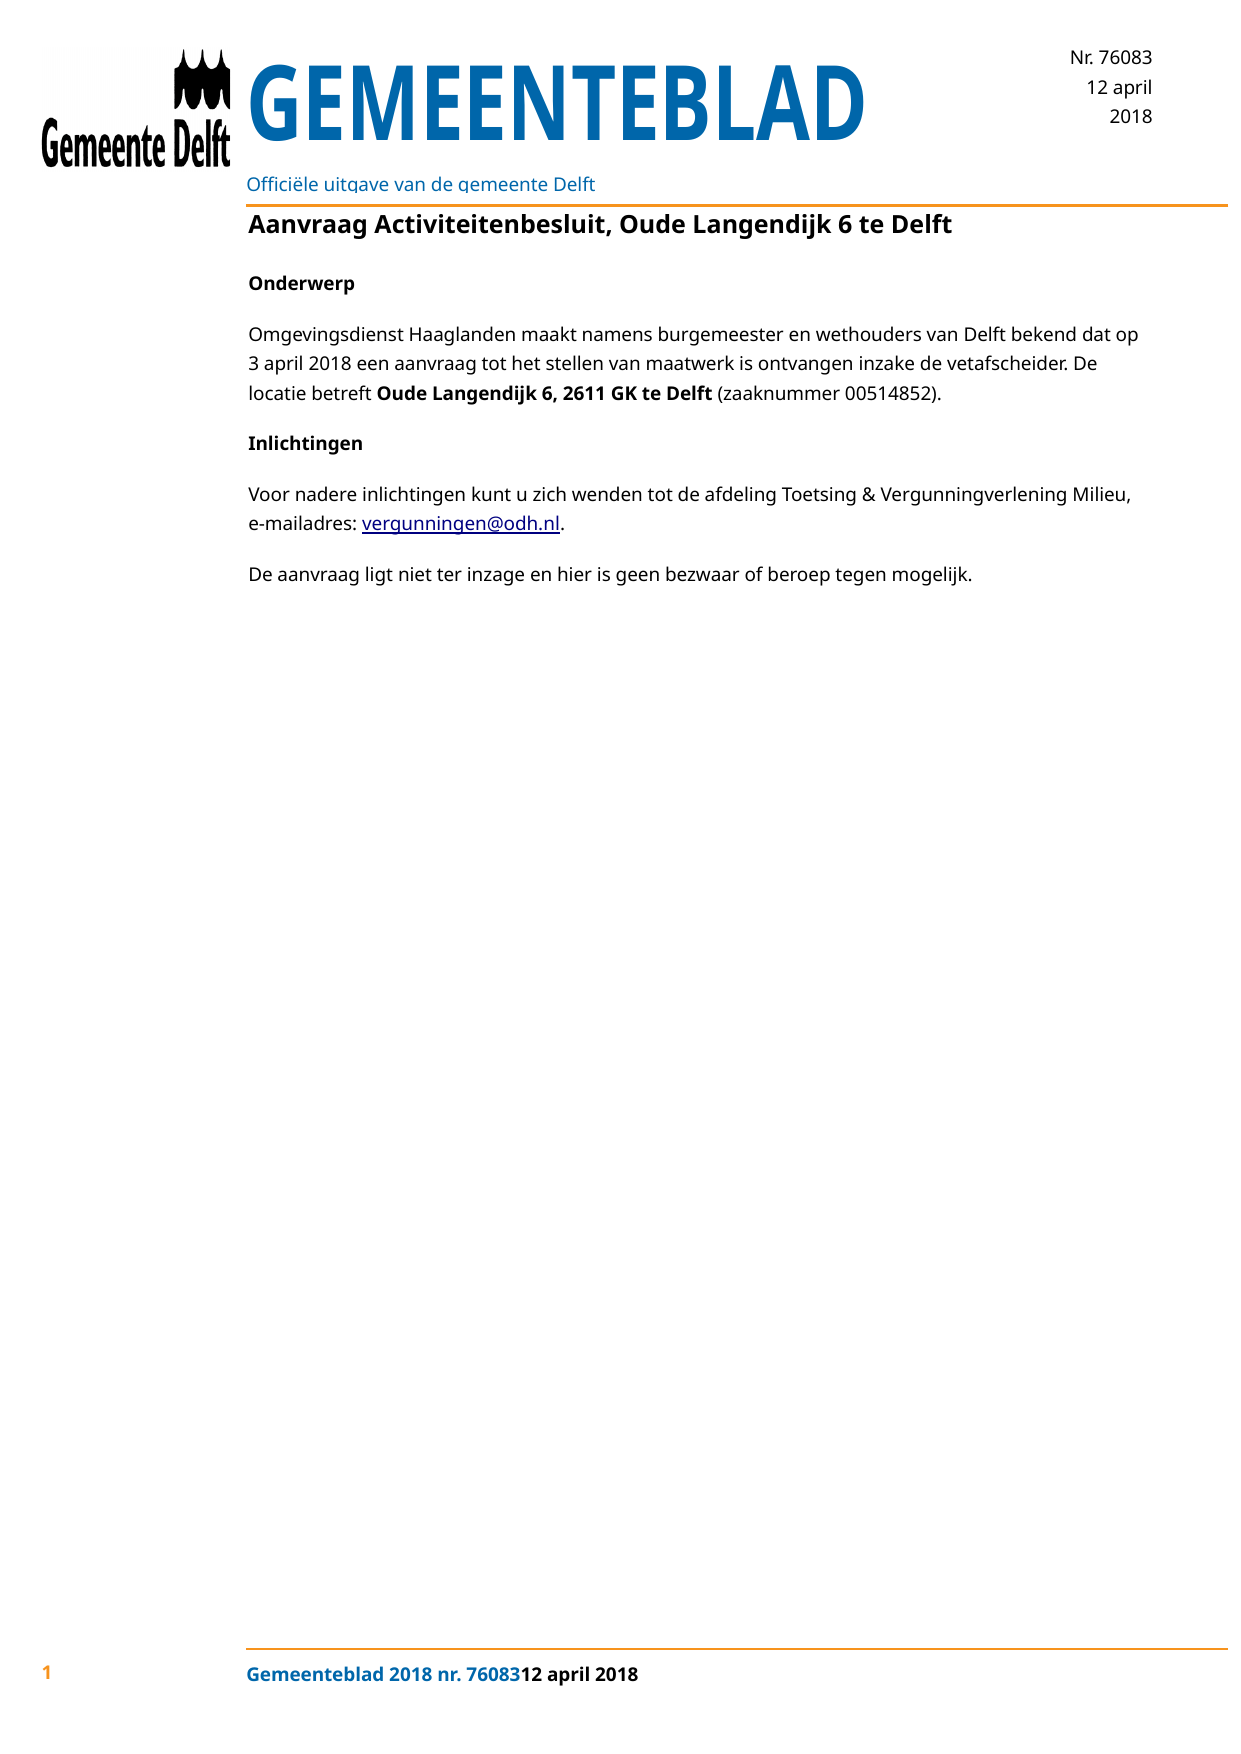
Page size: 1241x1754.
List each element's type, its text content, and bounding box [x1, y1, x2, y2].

text De aanvraag ligt niet ter inzage en hier is geen bezwaar of beroep tegen mogelijk. [248, 561, 1152, 586]
text Omgevingsdienst Haaglanden maakt namens burgemeester en wethouders van Delft bekend dat op 3 april 2018 een aanvraag tot het stellen van maatwerk is ontvangen inzake de vetafscheider. De locatie betreft Oude Langendijk 6, 2611 GK te Delft (zaaknummer 00514852). [248, 321, 1152, 406]
picture [41, 47, 231, 172]
text Aanvraag Activiteitenbesluit, Oude Langendijk 6 te Delft [248, 207, 1152, 241]
text Inlichtingen [248, 430, 1152, 456]
text Voor nadere inlichtingen kunt u zich wenden tot de afdeling Toetsing & Vergunningverlening Milieu, e-mailadres: vergunningen@odh.nl. [248, 481, 1152, 536]
text Onderwerp [248, 270, 1152, 296]
